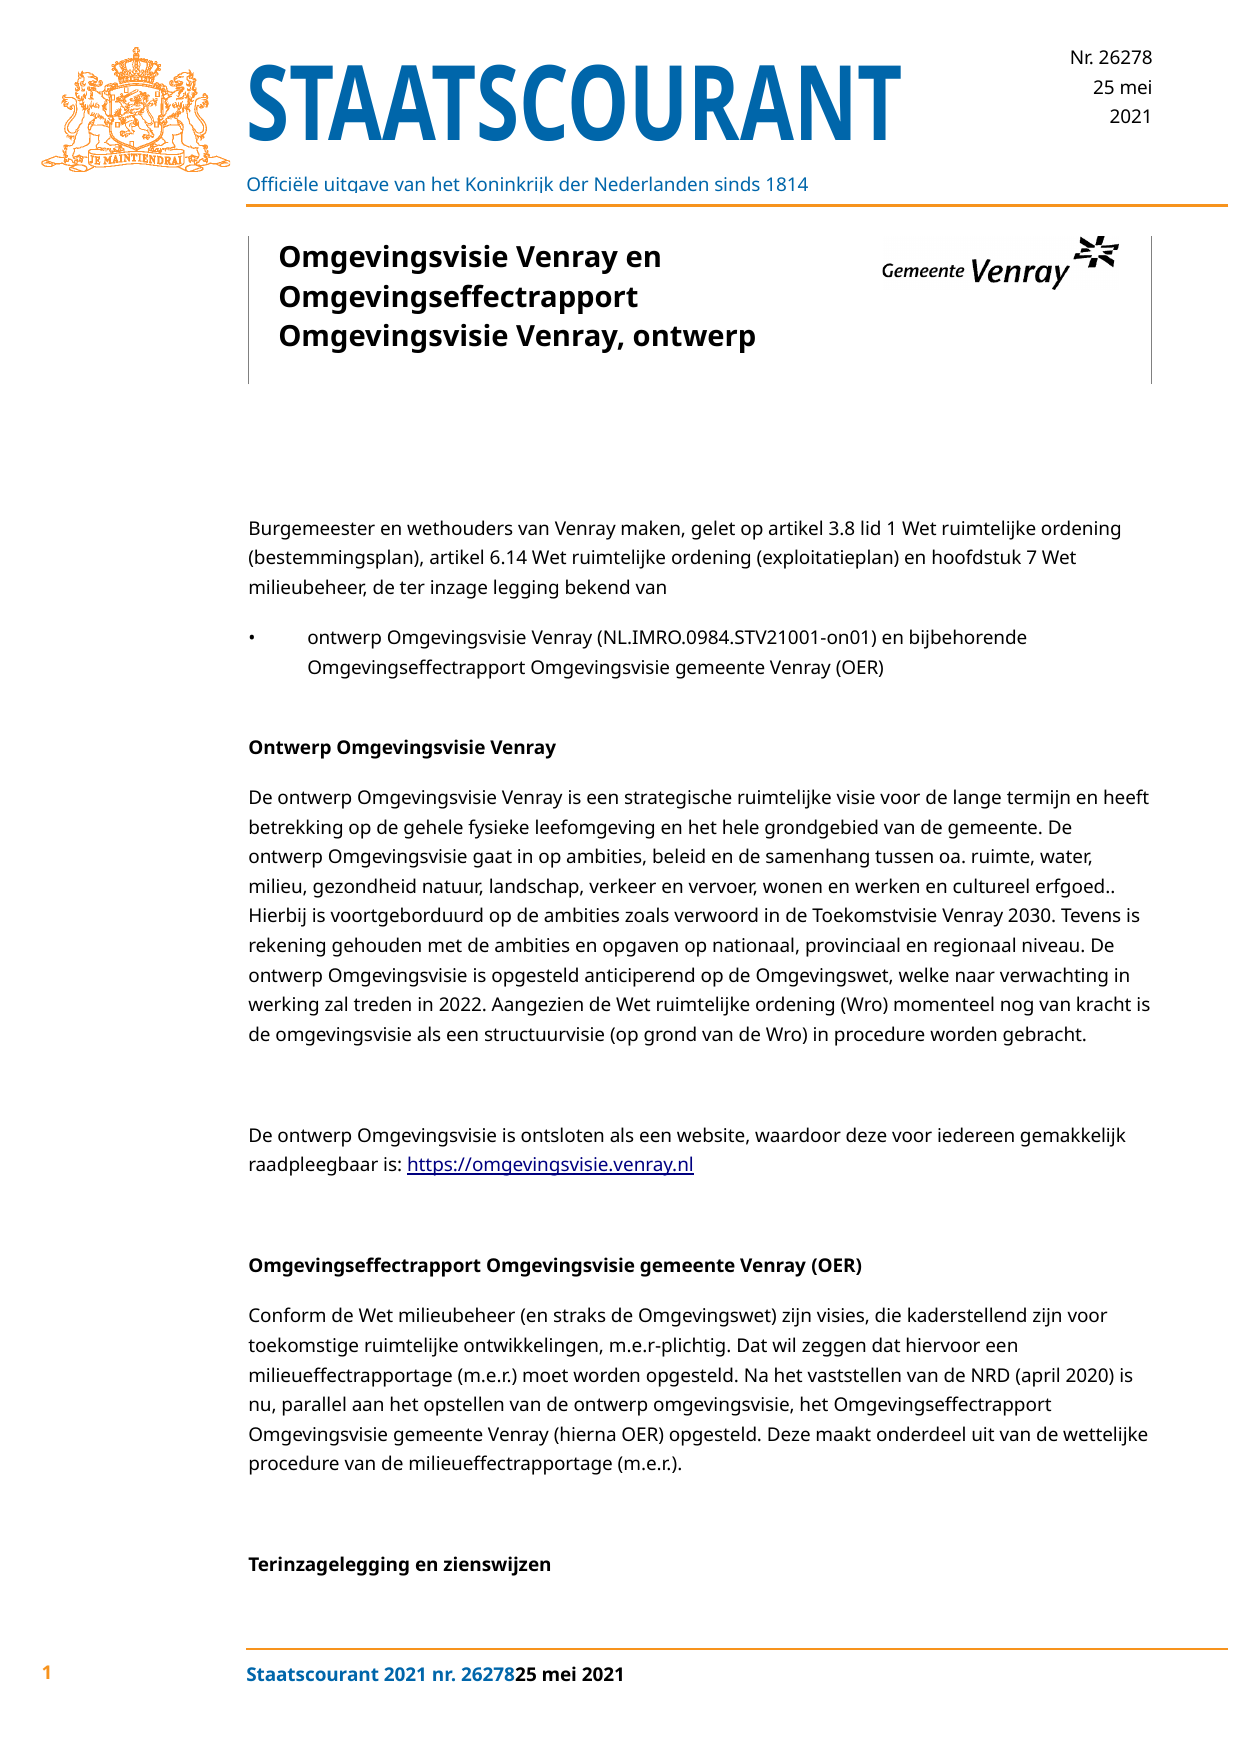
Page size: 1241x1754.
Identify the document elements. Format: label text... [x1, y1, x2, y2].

text Burgemeester en wethouders van Venray maken, gelet op artikel 3.8 lid 1 Wet ruimtelijke ordening (bestemmingsplan), artikel 6.14 Wet ruimtelijke ordening (exploitatieplan) en hoofdstuk 7 Wet milieubeheer, de ter inzage legging bekend van [248, 515, 1152, 600]
table_header [850, 236, 1151, 384]
text De ontwerp Omgevingsvisie is ontsloten als een website, waardoor deze voor iedereen gemakkelijk raadpleegbaar is: https://omgevingsvisie.venray.nl [248, 1122, 1152, 1177]
picture [41, 47, 231, 172]
text Conform de Wet milieubeheer (en straks de Omgevingswet) zijn visies, die kaderstellend zijn voor toekomstige ruimtelijke ontwikkelingen, m.e.r-plichtig. Dat wil zeggen dat hiervoor een milieueffectrapportage (m.e.r.) moet worden opgesteld. Na het vaststellen van de NRD (april 2020) is nu, parallel aan het opstellen van de ontwerp omgevingsvisie, het Omgevingseffectrapport Omgevingsvisie gemeente Venray (hierna OER) opgesteld. Deze maakt onderdeel uit van de wettelijke procedure van de milieueffectrapportage (m.e.r.). [248, 1303, 1152, 1476]
text Ontwerp Omgevingsvisie Venray [248, 734, 1152, 760]
text Omgevingseffectrapport Omgevingsvisie gemeente Venray (OER) [248, 1252, 1152, 1278]
picture [882, 236, 1119, 290]
table_header Omgevingsvisie Venray en Omgevingseffectrapport Omgevingsvisie Venray, ontwerp [249, 236, 850, 384]
text De ontwerp Omgevingsvisie Venray is een strategische ruimtelijke visie voor de lange termijn en heeft betrekking op de gehele fysieke leefomgeving en het hele grondgebied van de gemeente. De ontwerp Omgevingsvisie gaat in op ambities, beleid en de samenhang tussen oa. ruimte, water, milieu, gezondheid natuur, landschap, verkeer en vervoer, wonen en werken en cultureel erfgoed.. Hierbij is voortgeborduurd op de ambities zoals verwoord in de Toekomstvisie Venray 2030. Tevens is rekening gehouden met de ambities en opgaven op nationaal, provinciaal en regionaal niveau. De ontwerp Omgevingsvisie is opgesteld anticiperend op de Omgevingswet, welke naar verwachting in werking zal treden in 2022. Aangezien de Wet ruimtelijke ordening (Wro) momenteel nog van kracht is de omgevingsvisie als een structuurvisie (op grond van de Wro) in procedure worden gebracht. [248, 784, 1152, 1047]
text Terinzagelegging en zienswijzen [248, 1551, 1152, 1577]
list ontwerp Omgevingsvisie Venray (NL.IMRO.0984.STV21001-on01) en bijbehorende Omgevingseffectrapport Omgevingsvisie gemeente Venray (OER) [248, 624, 1152, 680]
